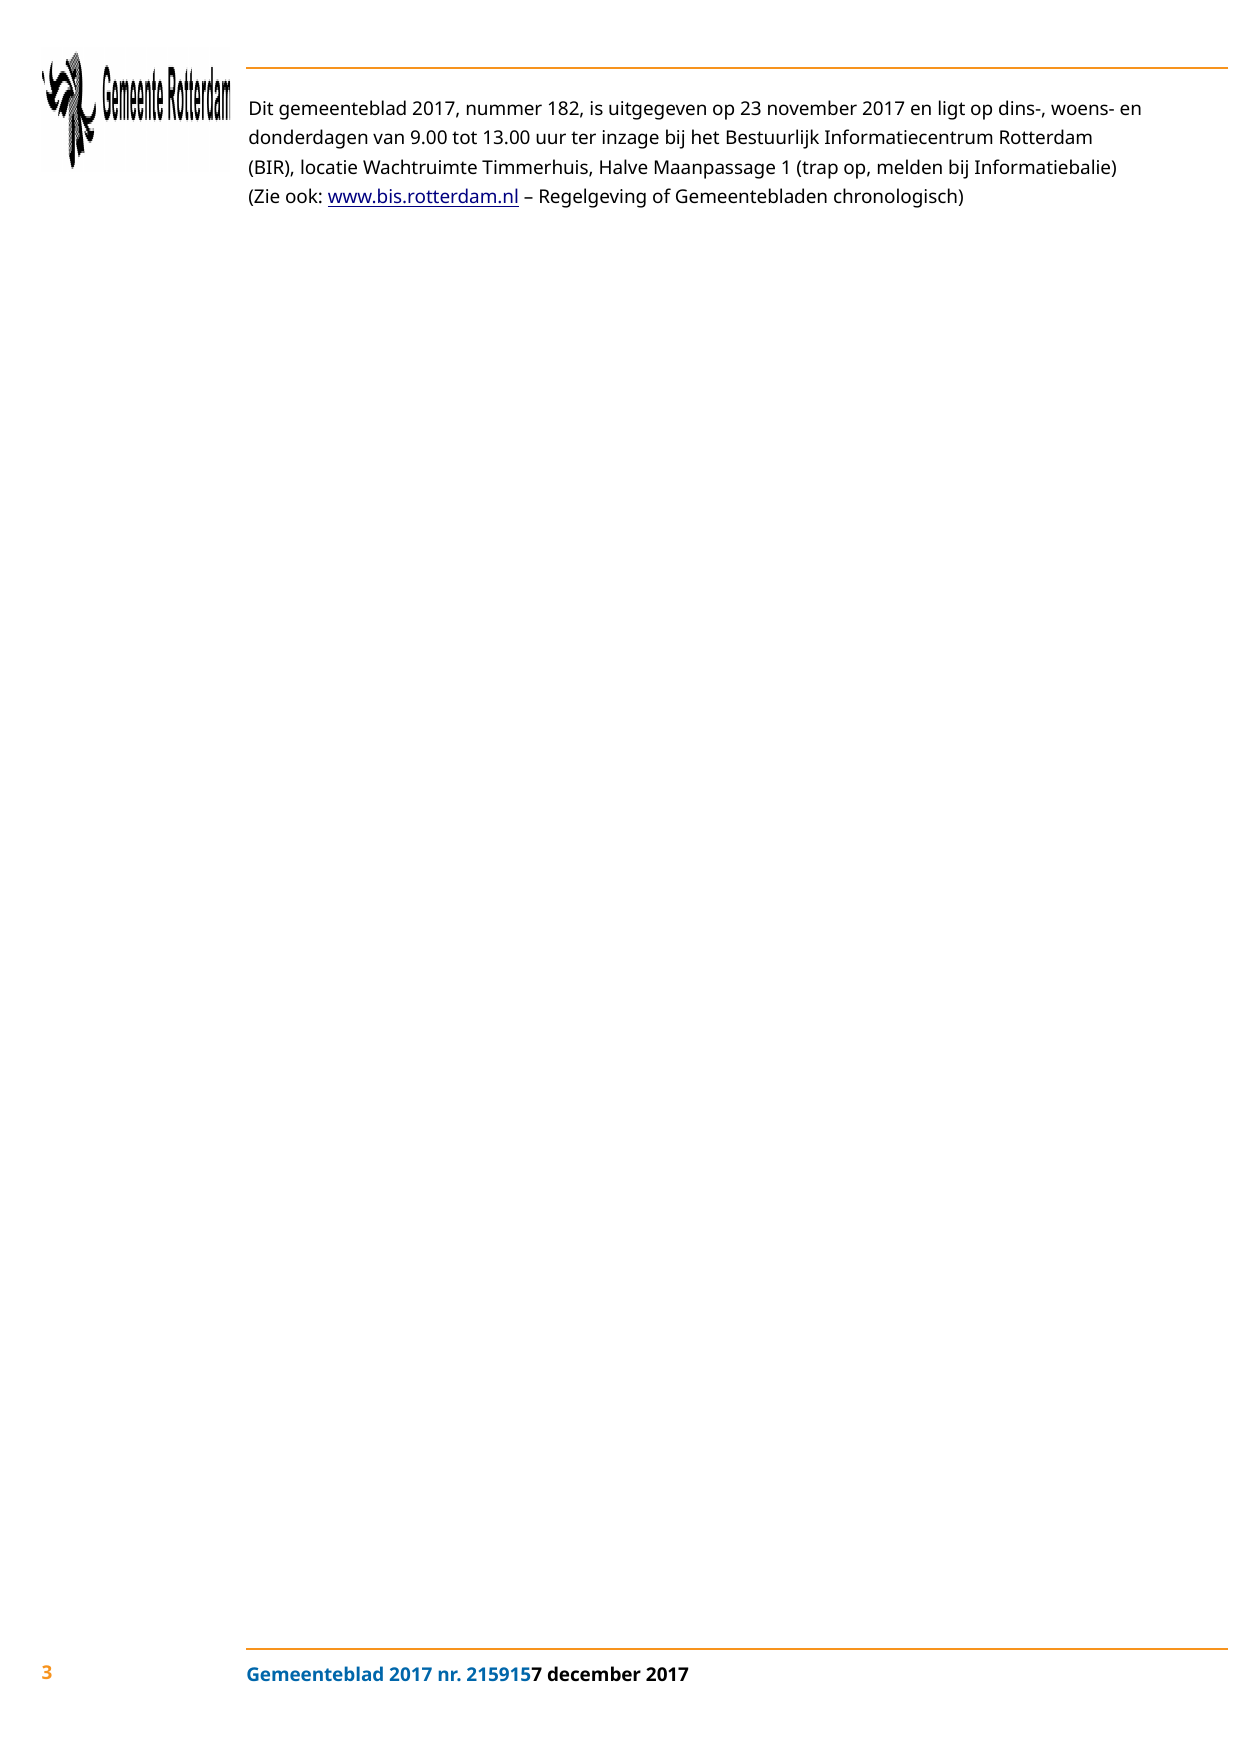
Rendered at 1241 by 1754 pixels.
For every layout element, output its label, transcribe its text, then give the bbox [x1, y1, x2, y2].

picture [41, 47, 231, 172]
text Dit gemeenteblad 2017, nummer 182, is uitgegeven op 23 november 2017 en ligt op dins-, woens- en donderdagen van 9.00 tot 13.00 uur ter inzage bij het Bestuurlijk Informatiecentrum Rotterdam (BIR), locatie Wachtruimte Timmerhuis, Halve Maanpassage 1 (trap op, melden bij Informatiebalie) [248, 95, 1152, 180]
text (Zie ook: www.bis.rotterdam.nl – Regelgeving of Gemeentebladen chronologisch) [248, 184, 1152, 209]
